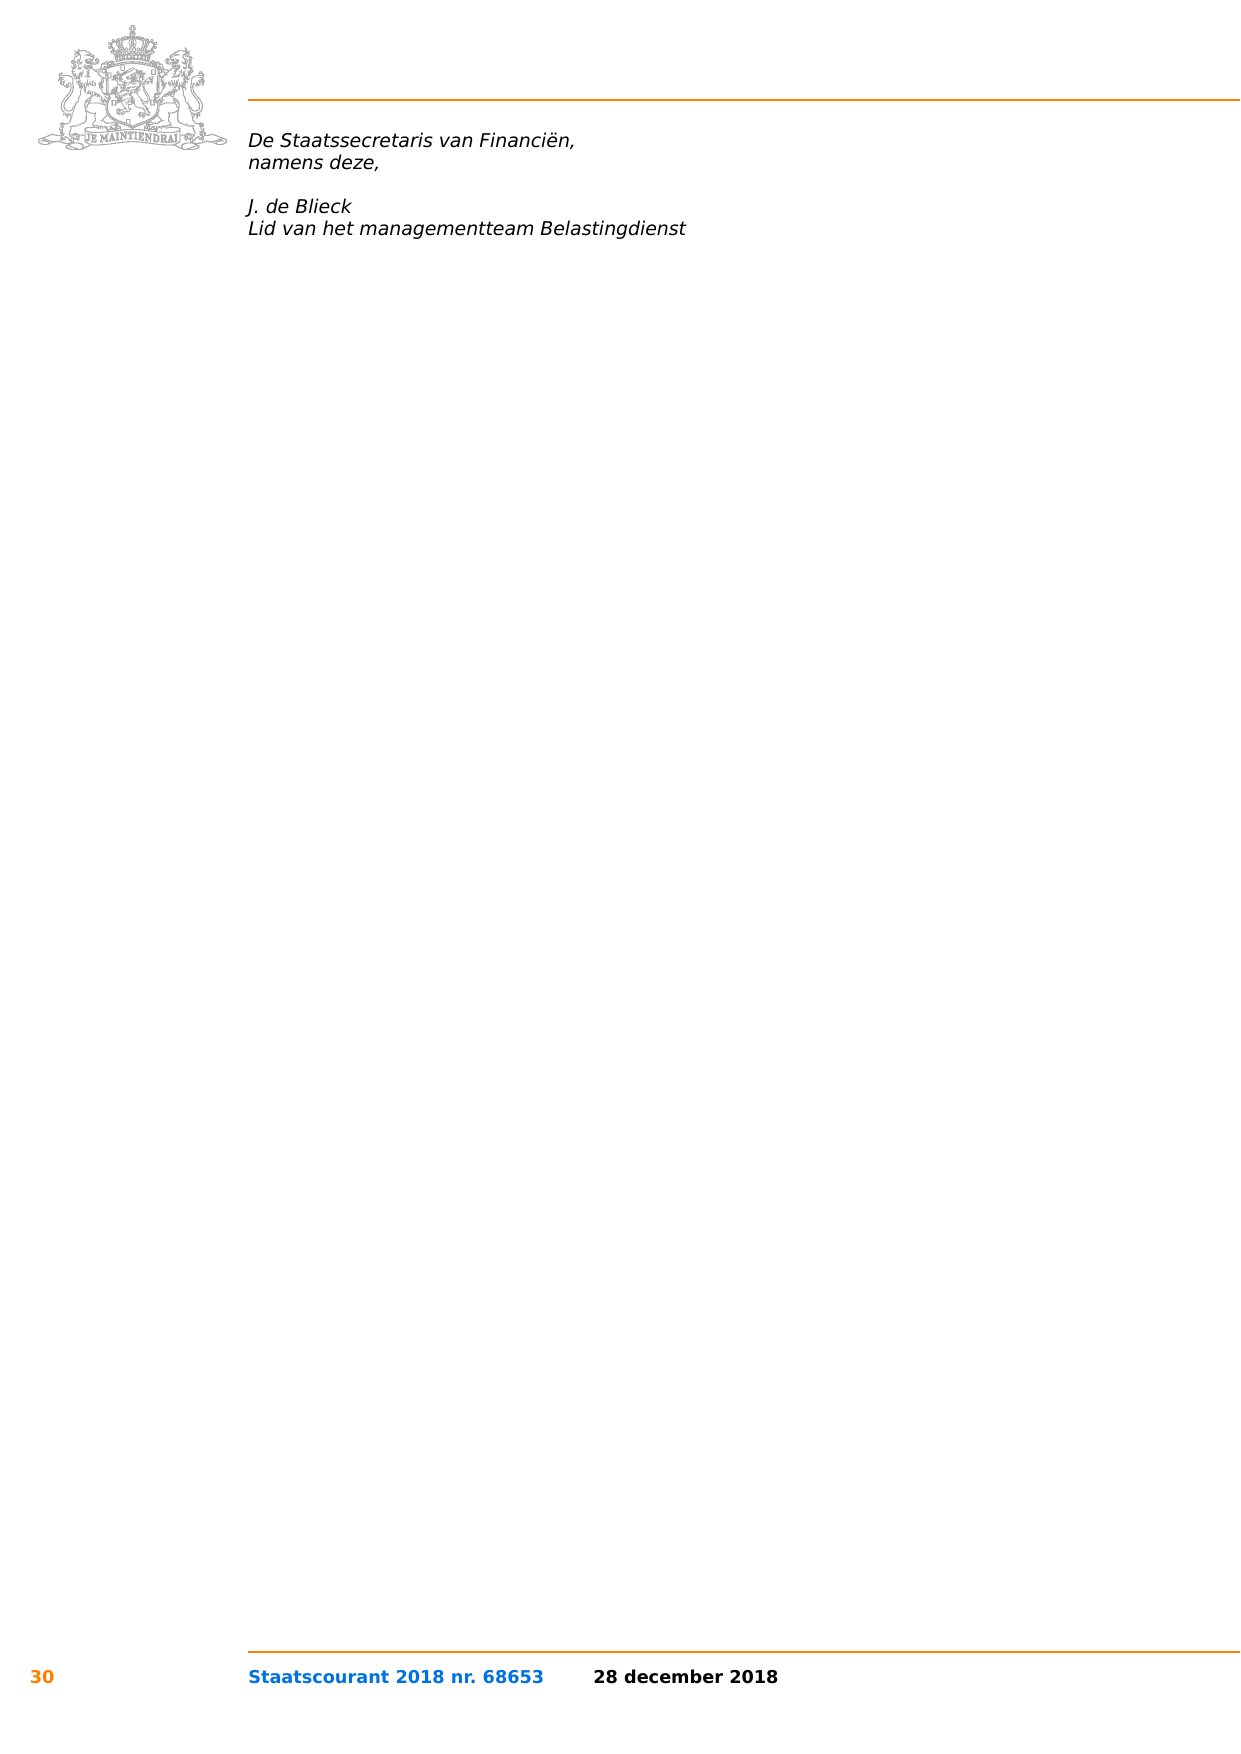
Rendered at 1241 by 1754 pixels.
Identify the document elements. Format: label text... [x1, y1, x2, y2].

picture [38, 25, 227, 150]
text De Staatssecretaris van Financiën, namens deze, J. de Blieck Lid van het managementteam Belastingdienst [248, 130, 1163, 240]
